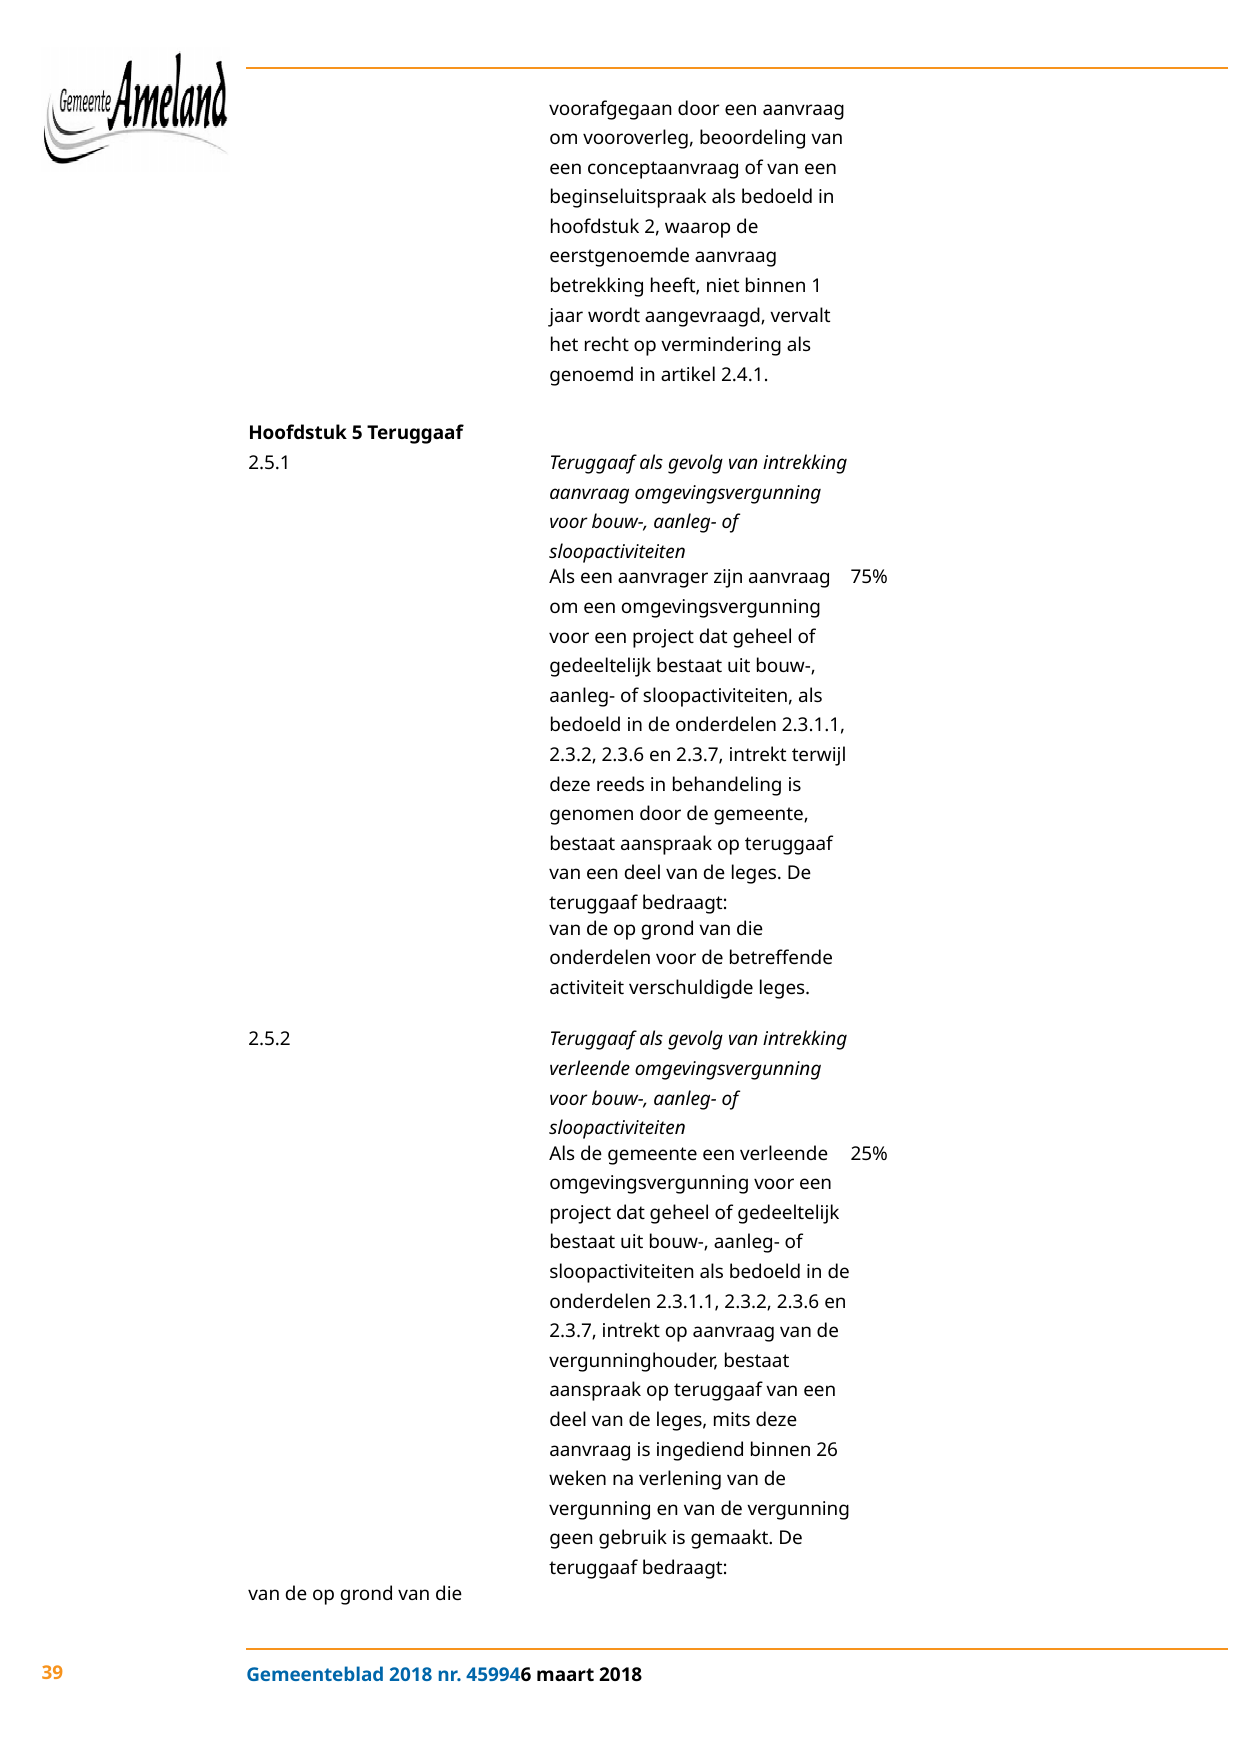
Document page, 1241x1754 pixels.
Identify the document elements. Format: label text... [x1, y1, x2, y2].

table_cell Als de gemeente een verleende omgevingsvergunning voor een project dat geheel of gedeeltelijk bestaat uit bouw-, aanleg- of sloopactiviteiten als bedoeld in de onderdelen 2.3.1.1, 2.3.2, 2.3.6 en 2.3.7, intrekt op aanvraag van de vergunninghouder, bestaat aanspraak op teruggaaf van een deel van de leges, mits deze aanvraag is ingediend binnen 26 weken na verlening van de vergunning en van de vergunning geen gebruik is gemaakt. De teruggaaf bedraagt: [549, 1140, 850, 1580]
table_cell [549, 1580, 850, 1606]
table_cell [850, 915, 1152, 1000]
table_cell [248, 915, 549, 1000]
table_cell [850, 1000, 1152, 1026]
table_cell 2.5.2 [248, 1026, 549, 1140]
table_cell Teruggaaf als gevolg van intrekking verleende omgevingsvergunning voor bouw-, aanleg- of sloopactiviteiten [549, 1026, 850, 1140]
table_cell [248, 564, 549, 915]
table_cell voorafgegaan door een aanvraag om vooroverleg, beoordeling van een conceptaanvraag of van een beginseluitspraak als bedoeld in hoofdstuk 2, waarop de eerstgenoemde aanvraag betrekking heeft, niet binnen 1 jaar wordt aangevraagd, vervalt het recht op vermindering als genoemd in artikel 2.4.1. [549, 95, 850, 387]
picture [41, 47, 231, 172]
table_cell Als een aanvrager zijn aanvraag om een omgevingsvergunning voor een project dat geheel of gedeeltelijk bestaat uit bouw-, aanleg- of sloopactiviteiten, als bedoeld in de onderdelen 2.3.1.1, 2.3.2, 2.3.6 en 2.3.7, intrekt terwijl deze reeds in behandeling is genomen door de gemeente, bestaat aanspraak op teruggaaf van een deel van de leges. De teruggaaf bedraagt: [549, 564, 850, 915]
table_header [850, 449, 1152, 564]
table_cell [248, 1140, 549, 1580]
table_header Teruggaaf als gevolg van intrekking aanvraag omgevingsvergunning voor bouw-, aanleg- of sloopactiviteiten [549, 449, 850, 564]
table_cell [549, 1000, 850, 1026]
table_cell [248, 95, 549, 387]
table_cell [850, 95, 1152, 387]
table_cell [248, 1000, 549, 1026]
table_cell 75% [850, 564, 1152, 915]
table_cell van de op grond van die onderdelen voor de betreffende activiteit verschuldigde leges. [549, 915, 850, 1000]
table_header 2.5.1 [248, 449, 549, 564]
table_cell [850, 1026, 1152, 1140]
table_cell 25% [850, 1140, 1152, 1580]
text Hoofdstuk 5 Teruggaaf [248, 419, 1152, 445]
table_cell van de op grond van die [248, 1580, 549, 1606]
